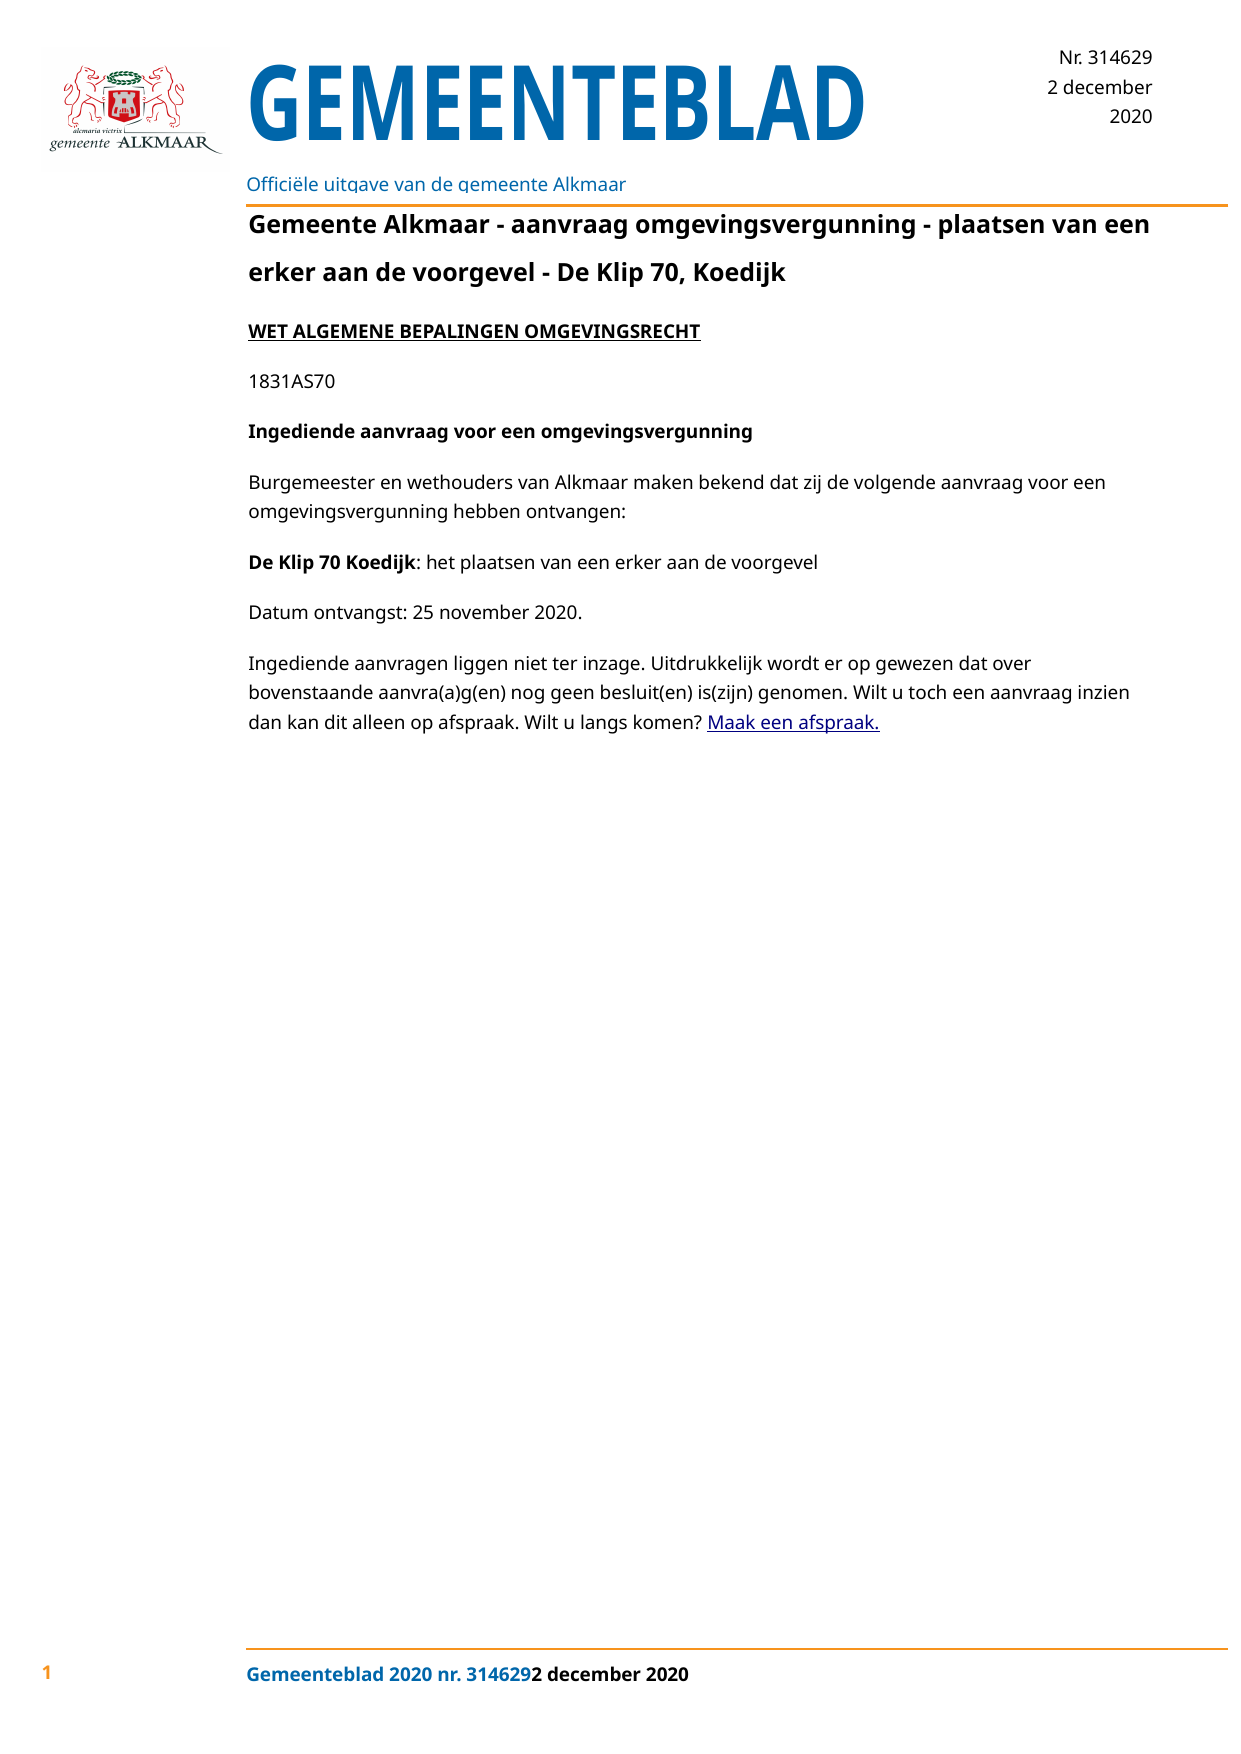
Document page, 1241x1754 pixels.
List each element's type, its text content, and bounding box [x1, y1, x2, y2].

text Datum ontvangst: 25 november 2020. [248, 599, 1152, 625]
text Gemeente Alkmaar - aanvraag omgevingsvergunning - plaatsen van een erker aan de voorgevel - De Klip 70, Koedijk [248, 207, 1152, 288]
text WET ALGEMENE BEPALINGEN OMGEVINGSRECHT [248, 318, 1152, 344]
text De Klip 70 Koedijk: het plaatsen van een erker aan de voorgevel [248, 549, 1152, 575]
text 1831AS70 [248, 368, 1152, 394]
text Ingediende aanvraag voor een omgevingsvergunning [248, 419, 1152, 444]
text Ingediende aanvragen liggen niet ter inzage. Uitdrukkelijk wordt er op gewezen dat over bovenstaande aanvra(a)g(en) nog geen besluit(en) is(zijn) genomen. Wilt u toch een aanvraag inzien dan kan dit alleen op afspraak. Wilt u langs komen? Maak een afspraak. [248, 650, 1152, 735]
picture [41, 47, 231, 172]
text Burgemeester en wethouders van Alkmaar maken bekend dat zij de volgende aanvraag voor een omgevingsvergunning hebben ontvangen: [248, 469, 1152, 524]
